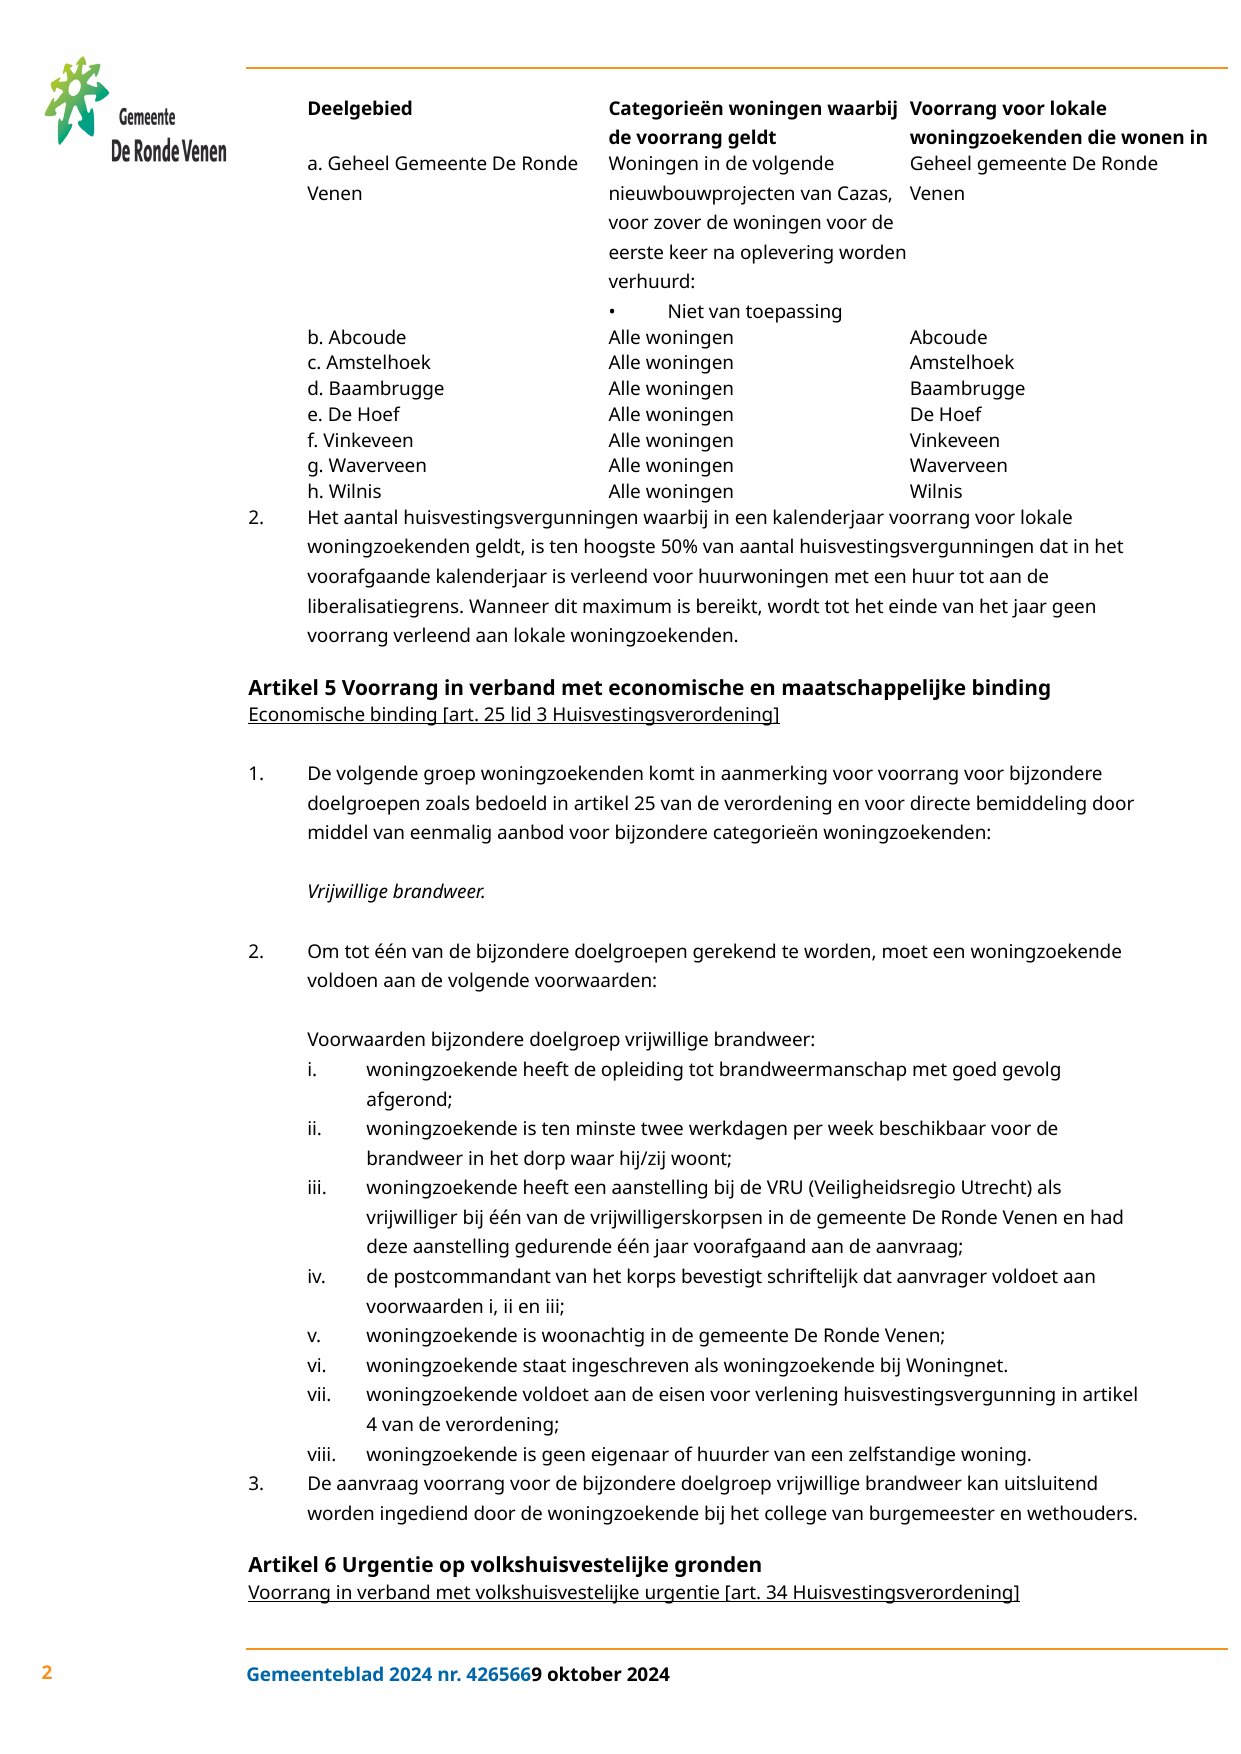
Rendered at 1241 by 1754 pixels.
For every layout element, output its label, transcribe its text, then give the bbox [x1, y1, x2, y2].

text Economische binding [art. 25 lid 3 Huisvestingsverordening] [248, 701, 1152, 727]
table_cell c. Amstelhoek [307, 350, 608, 375]
table_cell f. Vinkeveen [307, 427, 608, 452]
list de postcommandant van het korps bevestigt schriftelijk dat aanvrager voldoet aan voorwaarden i, ii en iii; [307, 1263, 1152, 1319]
list woningzoekende heeft een aanstelling bij de VRU (Veiligheidsregio Utrecht) als vrijwilliger bij één van de vrijwilligerskorpsen in de gemeente De Ronde Venen en had deze aanstelling gedurende één jaar voorafgaand aan de aanvraag; [307, 1174, 1152, 1259]
table_cell Alle woningen [608, 350, 909, 375]
table_cell g. Waverveen [307, 453, 608, 478]
list De aanvraag voorrang voor de bijzondere doelgroep vrijwillige brandweer kan uitsluitend worden ingediend door de woningzoekende bij het college van burgemeester en wethouders. [248, 1470, 1152, 1526]
list woningzoekende heeft de opleiding tot brandweermanschap met goed gevolg afgerond; [307, 1056, 1152, 1112]
table_cell Alle woningen [608, 375, 909, 401]
list woningzoekende is woonachtig in de gemeente De Ronde Venen; [307, 1322, 1152, 1348]
list De volgende groep woningzoekenden komt in aanmerking voor voorrang voor bijzondere doelgroepen zoals bedoeld in artikel 25 van de verordening en voor directe bemiddeling door middel van eenmalig aanbod voor bijzondere categorieën woningzoekenden: [248, 760, 1152, 845]
list Voorwaarden bijzondere doelgroep vrijwillige brandweer: [248, 1027, 1152, 1052]
table_cell Vinkeveen [910, 427, 1211, 452]
table_cell e. De Hoef [307, 401, 608, 427]
table_cell Abcoude [910, 324, 1211, 349]
text Artikel 6 Urgentie op volkshuisvestelijke gronden [248, 1550, 1152, 1579]
table_header Voorrang voor lokale woningzoekenden die wonen in [910, 95, 1211, 150]
table_cell h. Wilnis [307, 478, 608, 504]
table_cell Alle woningen [608, 478, 909, 504]
table_cell a. Geheel Gemeente De Ronde Venen [307, 150, 608, 324]
table_header Categorieën woningen waarbij de voorrang geldt [608, 95, 909, 150]
table_cell Alle woningen [608, 427, 909, 452]
table_cell Alle woningen [608, 324, 909, 349]
picture [41, 47, 231, 172]
table_cell d. Baambrugge [307, 375, 608, 401]
list Vrijwillige brandweer. [248, 879, 1152, 904]
table_cell Geheel gemeente De Ronde Venen [910, 150, 1211, 324]
table_cell Alle woningen [608, 453, 909, 478]
text Voorrang in verband met volkshuisvestelijke urgentie [art. 34 Huisvestingsverordening] [248, 1579, 1152, 1604]
list Het aantal huisvestingsvergunningen waarbij in een kalenderjaar voorrang voor lokale woningzoekenden geldt, is ten hoogste 50% van aantal huisvestingsvergunningen dat in het voorafgaande kalenderjaar is verleend voor huurwoningen met een huur tot aan de liberalisatiegrens. Wanneer dit maximum is bereikt, wordt tot het einde van het jaar geen voorrang verleend aan lokale woningzoekenden. [248, 504, 1152, 648]
text Artikel 5 Voorrang in verband met economische en maatschappelijke binding [248, 673, 1152, 701]
list woningzoekende is ten minste twee werkdagen per week beschikbaar voor de brandweer in het dorp waar hij/zij woont; [307, 1115, 1152, 1171]
table_cell Waverveen [910, 453, 1211, 478]
table_cell De Hoef [910, 401, 1211, 427]
table_cell Alle woningen [608, 401, 909, 427]
table_cell Wilnis [910, 478, 1211, 504]
list woningzoekende staat ingeschreven als woningzoekende bij Woningnet. [307, 1352, 1152, 1378]
table_cell Woningen in de volgende nieuwbouwprojecten van Cazas, voor zover de woningen voor de eerste keer na oplevering worden verhuurd: Niet van toepassing [608, 150, 909, 324]
list woningzoekende voldoet aan de eisen voor verlening huisvestingsvergunning in artikel 4 van de verordening; [307, 1382, 1152, 1437]
list Om tot één van de bijzondere doelgroepen gerekend te worden, moet een woningzoekende voldoen aan de volgende voorwaarden: [248, 938, 1152, 993]
table_header Deelgebied [307, 95, 608, 150]
table_cell b. Abcoude [307, 324, 608, 349]
table_cell Amstelhoek [910, 350, 1211, 375]
table_cell Baambrugge [910, 375, 1211, 401]
list woningzoekende is geen eigenaar of huurder van een zelfstandige woning. [307, 1441, 1152, 1467]
